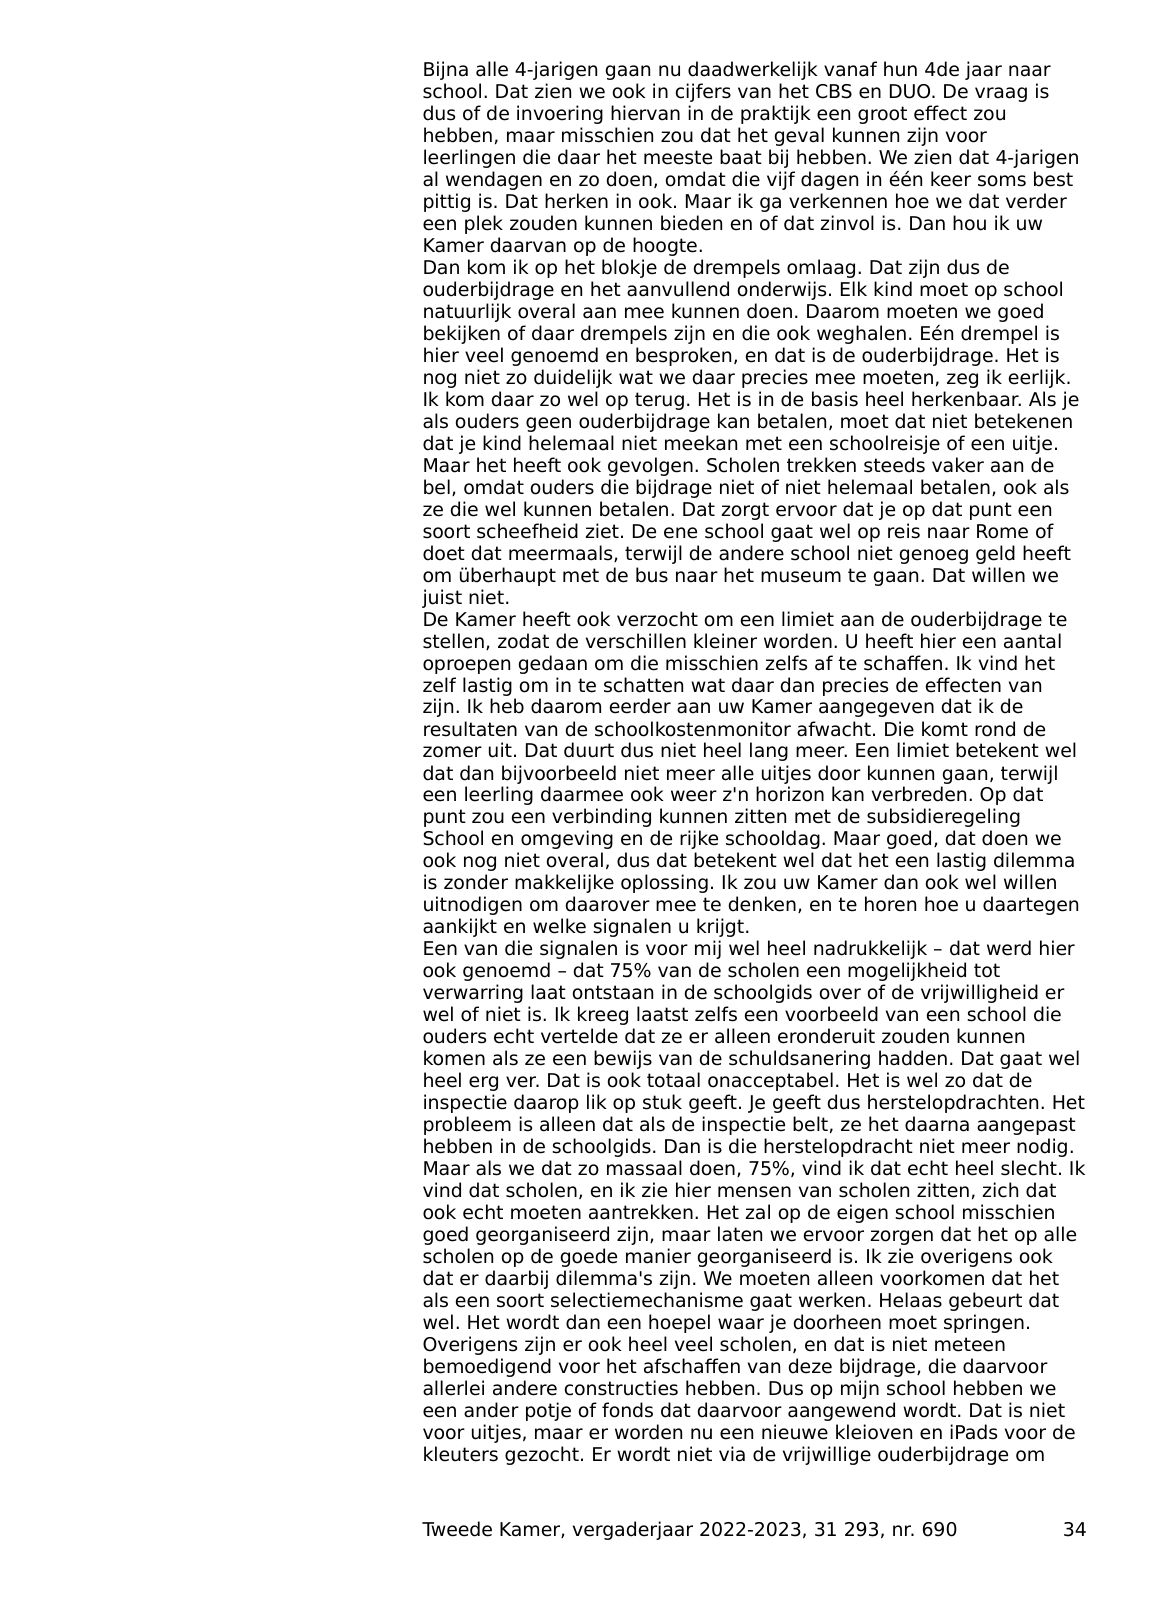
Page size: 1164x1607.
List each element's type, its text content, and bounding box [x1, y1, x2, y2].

text Bijna alle 4-jarigen gaan nu daadwerkelijk vanaf hun 4de jaar naar school. Dat zien we ook in cijfers van het CBS en DUO. De vraag is dus of de invoering hiervan in de praktijk een groot effect zou hebben, maar misschien zou dat het geval kunnen zijn voor leerlingen die daar het meeste baat bij hebben. We zien dat 4-jarigen al wendagen en zo doen, omdat die vijf dagen in één keer soms best pittig is. Dat herken in ook. Maar ik ga verkennen hoe we dat verder een plek zouden kunnen bieden en of dat zinvol is. Dan hou ik uw Kamer daarvan op de hoogte. [422, 59, 1087, 257]
text Dan kom ik op het blokje de drempels omlaag. Dat zijn dus de ouderbijdrage en het aanvullend onderwijs. Elk kind moet op school natuurlijk overal aan mee kunnen doen. Daarom moeten we goed bekijken of daar drempels zijn en die ook weghalen. Eén drempel is hier veel genoemd en besproken, en dat is de ouderbijdrage. Het is nog niet zo duidelijk wat we daar precies mee moeten, zeg ik eerlijk. Ik kom daar zo wel op terug. Het is in de basis heel herkenbaar. Als je als ouders geen ouderbijdrage kan betalen, moet dat niet betekenen dat je kind helemaal niet meekan met een schoolreisje of een uitje. Maar het heeft ook gevolgen. Scholen trekken steeds vaker aan de bel, omdat ouders die bijdrage niet of niet helemaal betalen, ook als ze die wel kunnen betalen. Dat zorgt ervoor dat je op dat punt een soort scheefheid ziet. De ene school gaat wel op reis naar Rome of doet dat meermaals, terwijl de andere school niet genoeg geld heeft om überhaupt met de bus naar het museum te gaan. Dat willen we juist niet. [422, 257, 1087, 608]
text Een van die signalen is voor mij wel heel nadrukkelijk – dat werd hier ook genoemd – dat 75% van de scholen een mogelijkheid tot verwarring laat ontstaan in de schoolgids over of de vrijwilligheid er wel of niet is. Ik kreeg laatst zelfs een voorbeeld van een school die ouders echt vertelde dat ze er alleen eronderuit zouden kunnen komen als ze een bewijs van de schuldsanering hadden. Dat gaat wel heel erg ver. Dat is ook totaal onacceptabel. Het is wel zo dat de inspectie daarop lik op stuk geeft. Je geeft dus herstelopdrachten. Het probleem is alleen dat als de inspectie belt, ze het daarna aangepast hebben in de schoolgids. Dan is die herstelopdracht niet meer nodig. Maar als we dat zo massaal doen, 75%, vind ik dat echt heel slecht. Ik vind dat scholen, en ik zie hier mensen van scholen zitten, zich dat ook echt moeten aantrekken. Het zal op de eigen school misschien goed georganiseerd zijn, maar laten we ervoor zorgen dat het op alle scholen op de goede manier georganiseerd is. Ik zie overigens ook dat er daarbij dilemma's zijn. We moeten alleen voorkomen dat het als een soort selectiemechanisme gaat werken. Helaas gebeurt dat wel. Het wordt dan een hoepel waar je doorheen moet springen. [422, 938, 1087, 1334]
text Overigens zijn er ook heel veel scholen, en dat is niet meteen bemoedigend voor het afschaffen van deze bijdrage, die daarvoor allerlei andere constructies hebben. Dus op mijn school hebben we een ander potje of fonds dat daarvoor aangewend wordt. Dat is niet voor uitjes, maar er worden nu een nieuwe kleioven en iPads voor de kleuters gezocht. Er wordt niet via de vrijwillige ouderbijdrage om [422, 1334, 1087, 1466]
text De Kamer heeft ook verzocht om een limiet aan de ouderbijdrage te stellen, zodat de verschillen kleiner worden. U heeft hier een aantal oproepen gedaan om die misschien zelfs af te schaffen. Ik vind het zelf lastig om in te schatten wat daar dan precies de effecten van zijn. Ik heb daarom eerder aan uw Kamer aangegeven dat ik de resultaten van de schoolkostenmonitor afwacht. Die komt rond de zomer uit. Dat duurt dus niet heel lang meer. Een limiet betekent wel dat dan bijvoorbeeld niet meer alle uitjes door kunnen gaan, terwijl een leerling daarmee ook weer z'n horizon kan verbreden. Op dat punt zou een verbinding kunnen zitten met de subsidieregeling School en omgeving en de rijke schooldag. Maar goed, dat doen we ook nog niet overal, dus dat betekent wel dat het een lastig dilemma is zonder makkelijke oplossing. Ik zou uw Kamer dan ook wel willen uitnodigen om daarover mee te denken, en te horen hoe u daartegen aankijkt en welke signalen u krijgt. [422, 608, 1087, 938]
